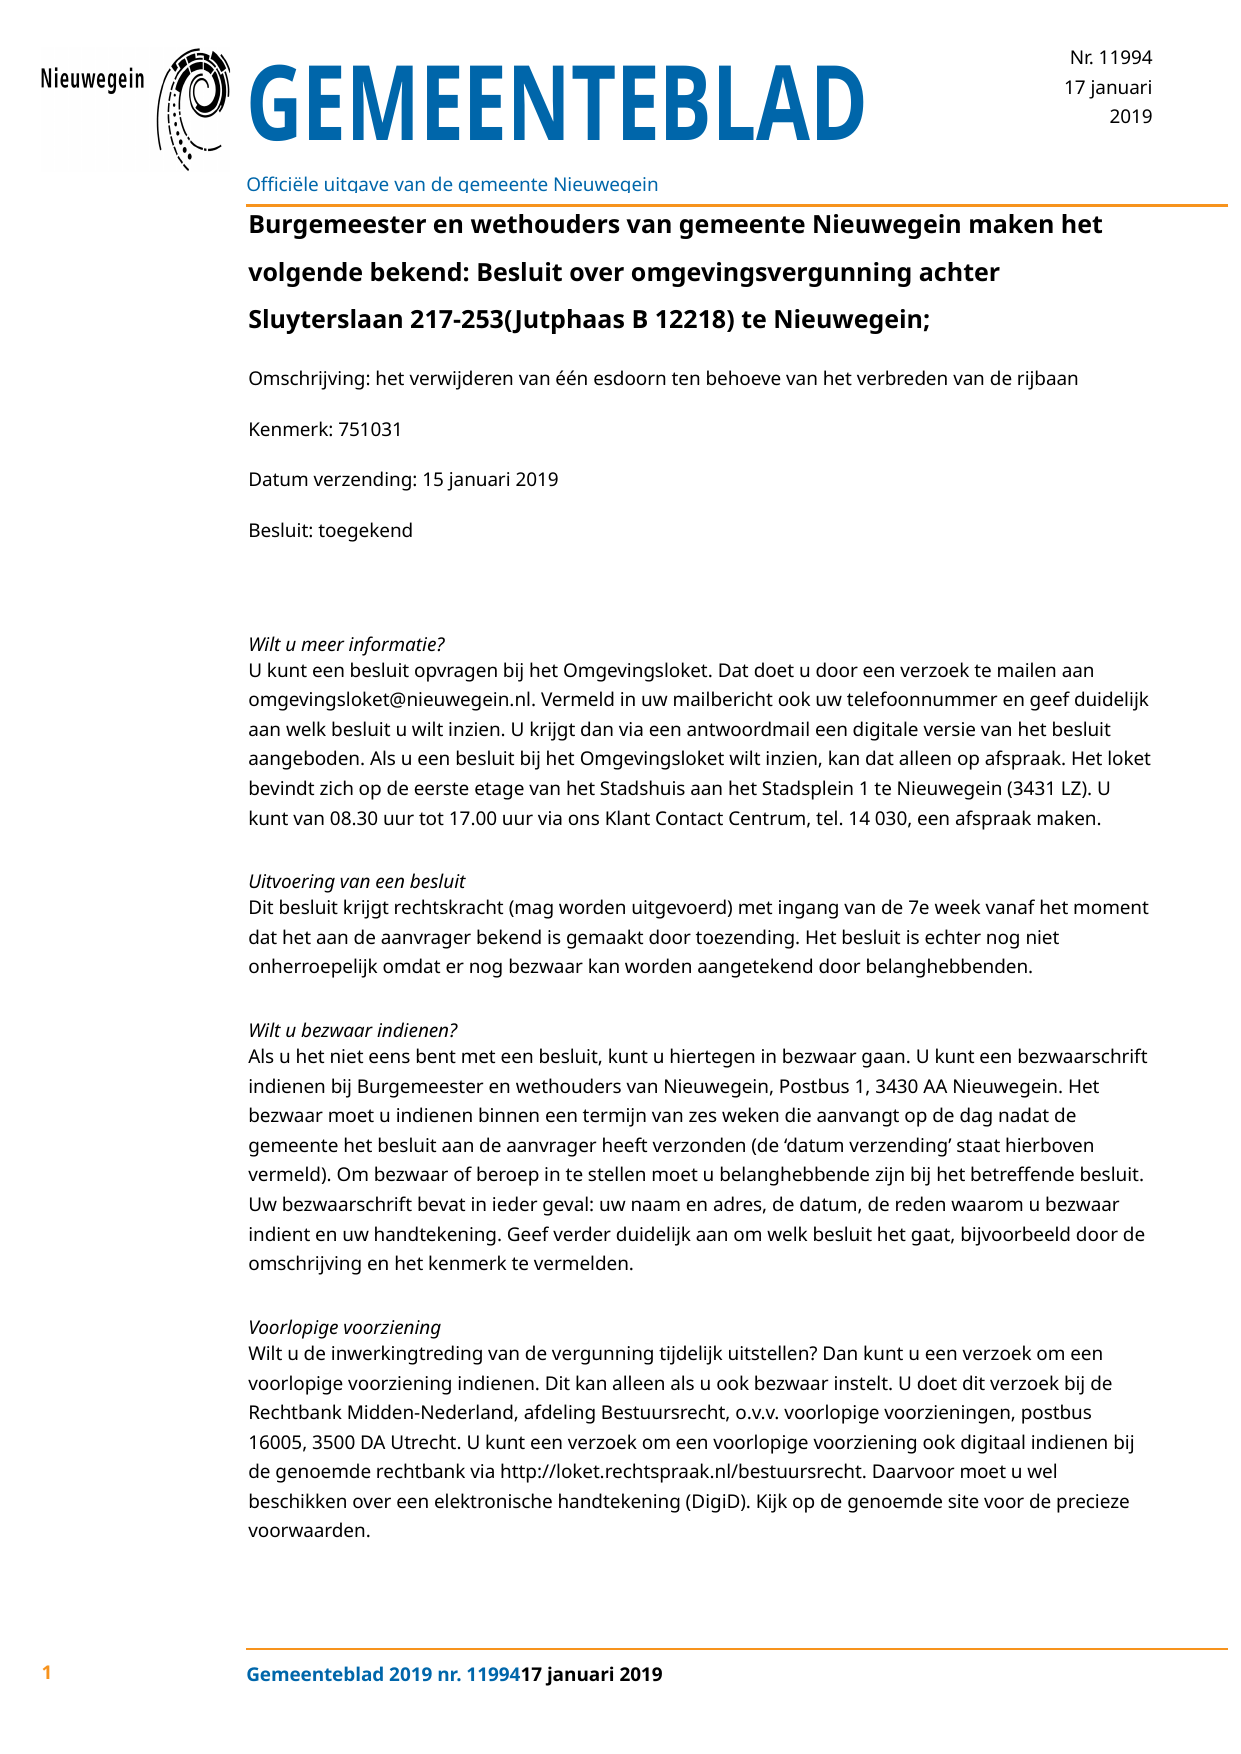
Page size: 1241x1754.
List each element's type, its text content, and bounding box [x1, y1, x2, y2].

text Burgemeester en wethouders van gemeente Nieuwegein maken het volgende bekend: Besluit over omgevingsvergunning achter Sluyterslaan 217-253(Jutphaas B 12218) te Nieuwegein; [248, 207, 1152, 336]
text Omschrijving: het verwijderen van één esdoorn ten behoeve van het verbreden van de rijbaan [248, 366, 1152, 391]
text Dit besluit krijgt rechtskracht (mag worden uitgevoerd) met ingang van de 7e week vanaf het moment dat het aan de aanvrager bekend is gemaakt door toezending. Het besluit is echter nog niet onherroepelijk omdat er nog bezwaar kan worden aangetekend door belanghebbenden. [248, 894, 1152, 979]
text Datum verzending: 15 januari 2019 [248, 466, 1152, 492]
text Wilt u meer informatie? [248, 631, 1152, 657]
text Besluit: toegekend [248, 517, 1152, 542]
text Wilt u bezwaar indienen? [248, 1018, 1152, 1043]
text Wilt u de inwerkingtreding van de vergunning tijdelijk uitstellen? Dan kunt u een verzoek om een voorlopige voorziening indienen. Dit kan alleen als u ook bezwaar instelt. U doet dit verzoek bij de Rechtbank Midden-Nederland, afdeling Bestuursrecht, o.v.v. voorlopige voorzieningen, postbus 16005, 3500 DA Utrecht. U kunt een verzoek om een voorlopige voorziening ook digitaal indienen bij de genoemde rechtbank via http://loket.rechtspraak.nl/bestuursrecht. Daarvoor moet u wel beschikken over een elektronische handtekening (DigiD). Kijk op de genoemde site voor de precieze voorwaarden. [248, 1340, 1152, 1543]
text Voorlopige voorziening [248, 1314, 1152, 1340]
text Als u het niet eens bent met een besluit, kunt u hiertegen in bezwaar gaan. U kunt een bezwaarschrift indienen bij Burgemeester en wethouders van Nieuwegein, Postbus 1, 3430 AA Nieuwegein. Het bezwaar moet u indienen binnen een termijn van zes weken die aanvangt op de dag nadat de gemeente het besluit aan de aanvrager heeft verzonden (de ‘datum verzending’ staat hierboven vermeld). Om bezwaar of beroep in te stellen moet u belanghebbende zijn bij het betreffende besluit. Uw bezwaarschrift bevat in ieder geval: uw naam en adres, de datum, de reden waarom u bezwaar indient en uw handtekening. Geef verder duidelijk aan om welk besluit het gaat, bijvoorbeeld door de omschrijving en het kenmerk te vermelden. [248, 1043, 1152, 1276]
text Kenmerk: 751031 [248, 416, 1152, 442]
picture [41, 47, 231, 172]
text Uitvoering van een besluit [248, 869, 1152, 894]
text U kunt een besluit opvragen bij het Omgevingsloket. Dat doet u door een verzoek te mailen aan omgevingsloket@nieuwegein.nl. Vermeld in uw mailbericht ook uw telefoonnummer en geef duidelijk aan welk besluit u wilt inzien. U krijgt dan via een antwoordmail een digitale versie van het besluit aangeboden. Als u een besluit bij het Omgevingsloket wilt inzien, kan dat alleen op afspraak. Het loket bevindt zich op de eerste etage van het Stadshuis aan het Stadsplein 1 te Nieuwegein (3431 LZ). U kunt van 08.30 uur tot 17.00 uur via ons Klant Contact Centrum, tel. 14 030, een afspraak maken. [248, 657, 1152, 831]
